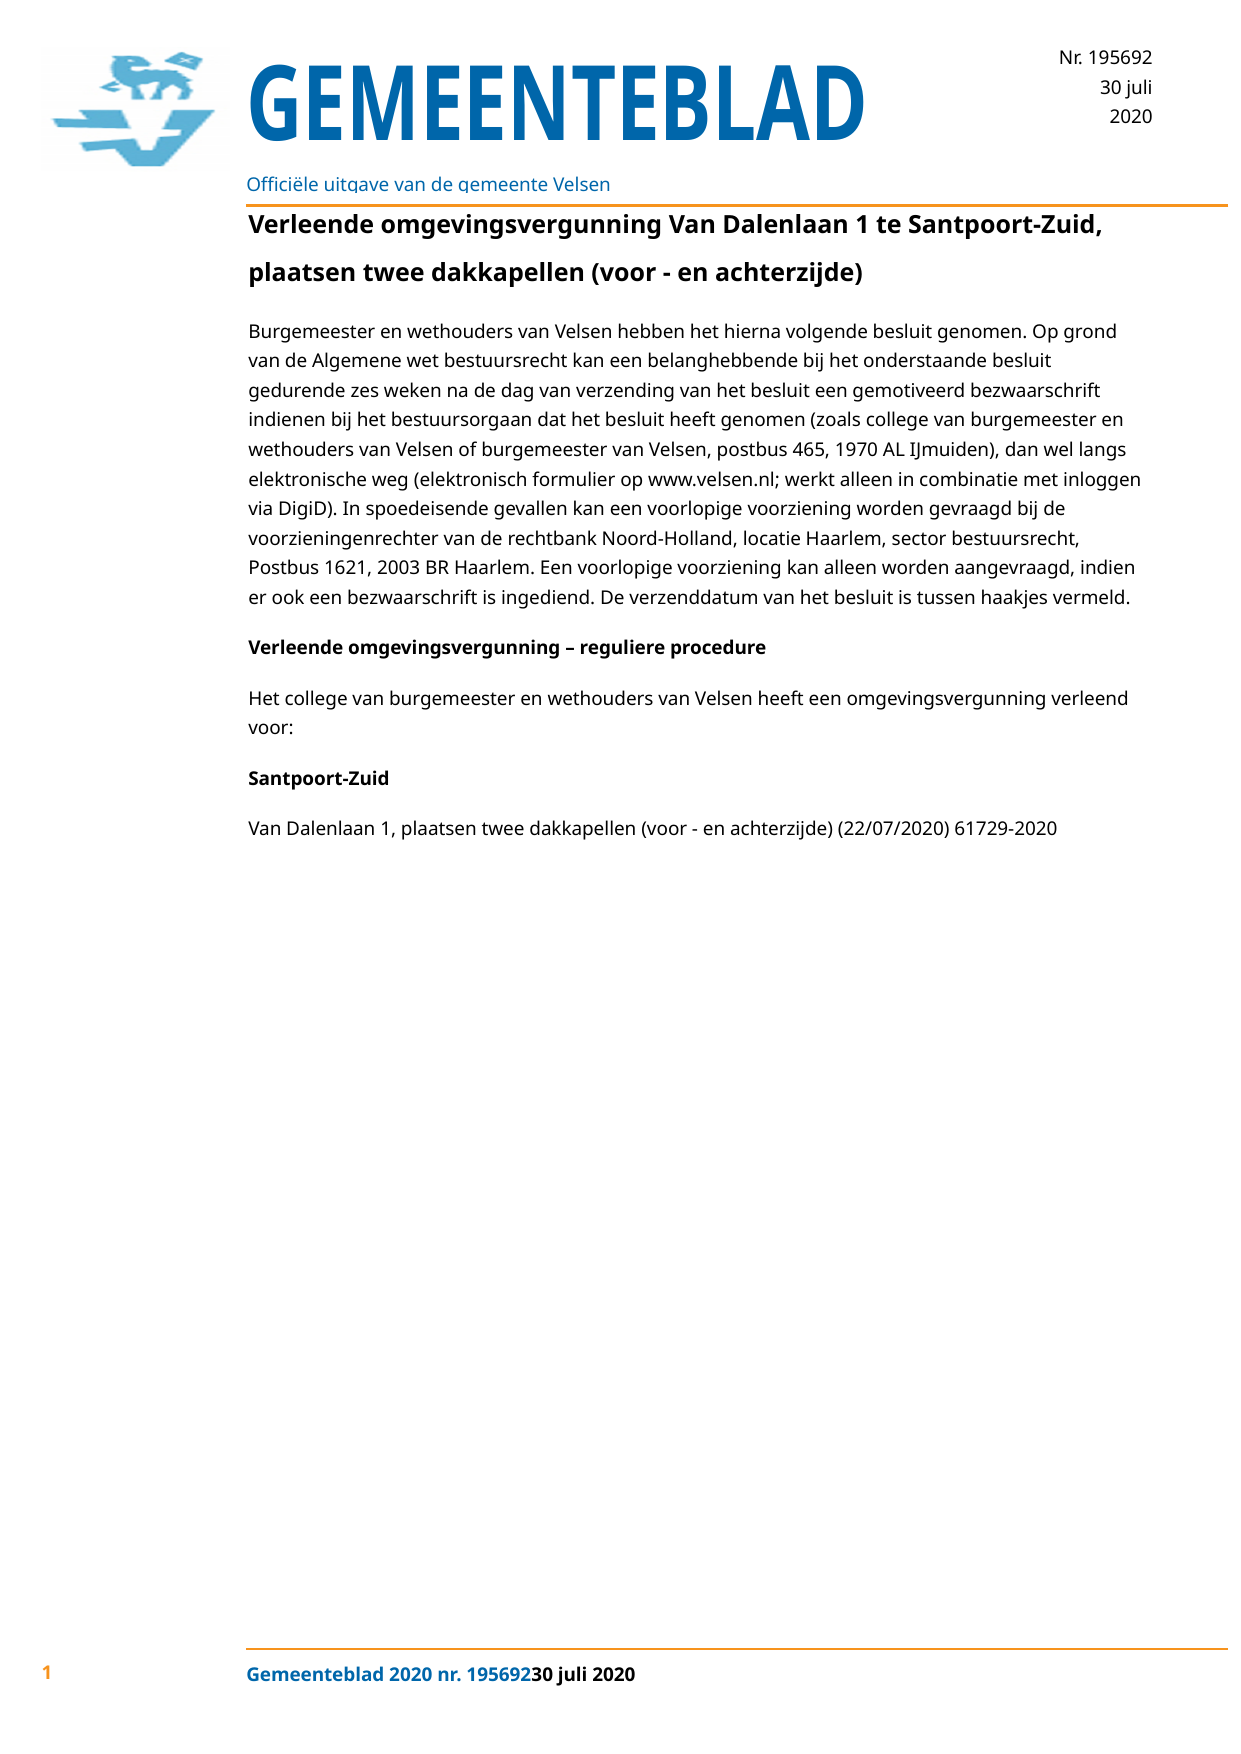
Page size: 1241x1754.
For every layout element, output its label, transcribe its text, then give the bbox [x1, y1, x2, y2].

text Burgemeester en wethouders van Velsen hebben het hierna volgende besluit genomen. Op grond van de Algemene wet bestuursrecht kan een belanghebbende bij het onderstaande besluit gedurende zes weken na de dag van verzending van het besluit een gemotiveerd bezwaarschrift indienen bij het bestuursorgaan dat het besluit heeft genomen (zoals college van burgemeester en wethouders van Velsen of burgemeester van Velsen, postbus 465, 1970 AL IJmuiden), dan wel langs elektronische weg (elektronisch formulier op www.velsen.nl; werkt alleen in combinatie met inloggen via DigiD). In spoedeisende gevallen kan een voorlopige voorziening worden gevraagd bij de voorzieningenrechter van de rechtbank Noord-Holland, locatie Haarlem, sector bestuursrecht, Postbus 1621, 2003 BR Haarlem. Een voorlopige voorziening kan alleen worden aangevraagd, indien er ook een bezwaarschrift is ingediend. De verzenddatum van het besluit is tussen haakjes vermeld. [248, 318, 1152, 610]
text Van Dalenlaan 1, plaatsen twee dakkapellen (voor - en achterzijde) (22/07/2020) 61729-2020 [248, 815, 1152, 841]
picture [41, 47, 231, 172]
text Santpoort-Zuid [248, 765, 1152, 791]
text Verleende omgevingsvergunning Van Dalenlaan 1 te Santpoort-Zuid, plaatsen twee dakkapellen (voor - en achterzijde) [248, 207, 1152, 288]
text Het college van burgemeester en wethouders van Velsen heeft een omgevingsvergunning verleend voor: [248, 685, 1152, 740]
text Verleende omgevingsvergunning – reguliere procedure [248, 634, 1152, 660]
